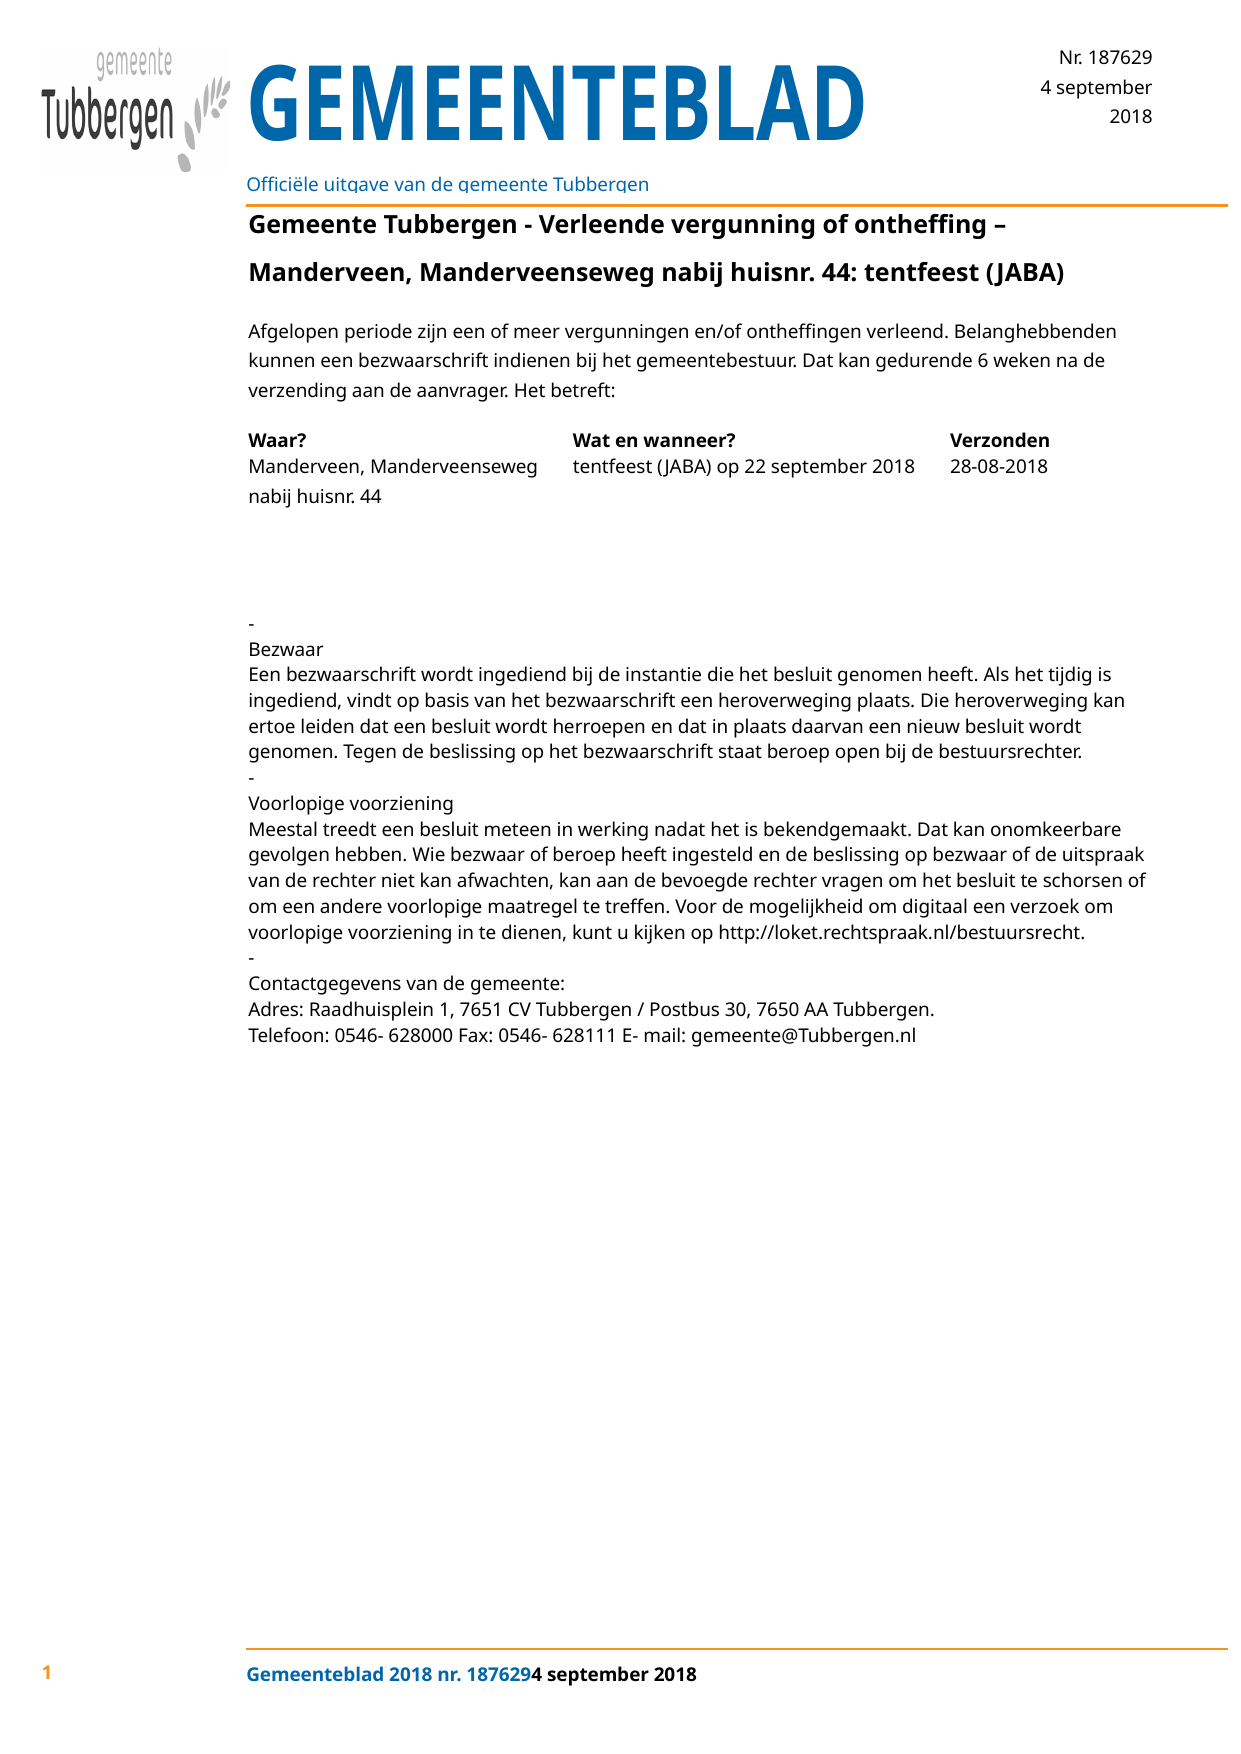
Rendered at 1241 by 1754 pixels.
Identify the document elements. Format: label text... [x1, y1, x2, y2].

text - [248, 764, 1152, 790]
table_cell tentfeest (JABA) op 22 september 2018 [573, 453, 950, 509]
text Contactgegevens van de gemeente: [248, 970, 1152, 996]
text Afgelopen periode zijn een of meer vergunningen en/of ontheffingen verleend. Belanghebbenden kunnen een bezwaarschrift indienen bij het gemeentebestuur. Dat kan gedurende 6 weken na de verzending aan de aanvrager. Het betreft: [248, 318, 1152, 403]
table_header Waar? [248, 428, 573, 453]
text Meestal treedt een besluit meteen in werking nadat het is bekendgemaakt. Dat kan onomkeerbare gevolgen hebben. Wie bezwaar of beroep heeft ingesteld en de beslissing op bezwaar of de uitspraak van de rechter niet kan afwachten, kan aan de bevoegde rechter vragen om het besluit te schorsen of om een andere voorlopige maatregel te treffen. Voor de mogelijkheid om digitaal een verzoek om voorlopige voorziening in te dienen, kunt u kijken op http://loket.rechtspraak.nl/bestuursrecht. [248, 816, 1152, 944]
table_cell Manderveen, Manderveenseweg nabij huisnr. 44 [248, 453, 573, 509]
table_header Wat en wanneer? [573, 428, 950, 453]
text Adres: Raadhuisplein 1, 7651 CV Tubbergen / Postbus 30, 7650 AA Tubbergen. [248, 996, 1152, 1022]
table_cell 28-08-2018 [950, 453, 1152, 509]
text Gemeente Tubbergen - Verleende vergunning of ontheffing – Manderveen, Manderveenseweg nabij huisnr. 44: tentfeest (JABA) [248, 207, 1152, 288]
text - [248, 944, 1152, 970]
text Bezwaar [248, 636, 1152, 662]
picture [41, 47, 231, 172]
text Voorlopige voorziening [248, 790, 1152, 816]
text Telefoon: 0546- 628000 Fax: 0546- 628111 E- mail: gemeente@Tubbergen.nl [248, 1022, 1152, 1047]
table_header Verzonden [950, 428, 1152, 453]
text - [248, 610, 1152, 636]
text Een bezwaarschrift wordt ingediend bij de instantie die het besluit genomen heeft. Als het tijdig is ingediend, vindt op basis van het bezwaarschrift een heroverweging plaats. Die heroverweging kan ertoe leiden dat een besluit wordt herroepen en dat in plaats daarvan een nieuw besluit wordt genomen. Tegen de beslissing op het bezwaarschrift staat beroep open bij de bestuursrechter. [248, 662, 1152, 764]
